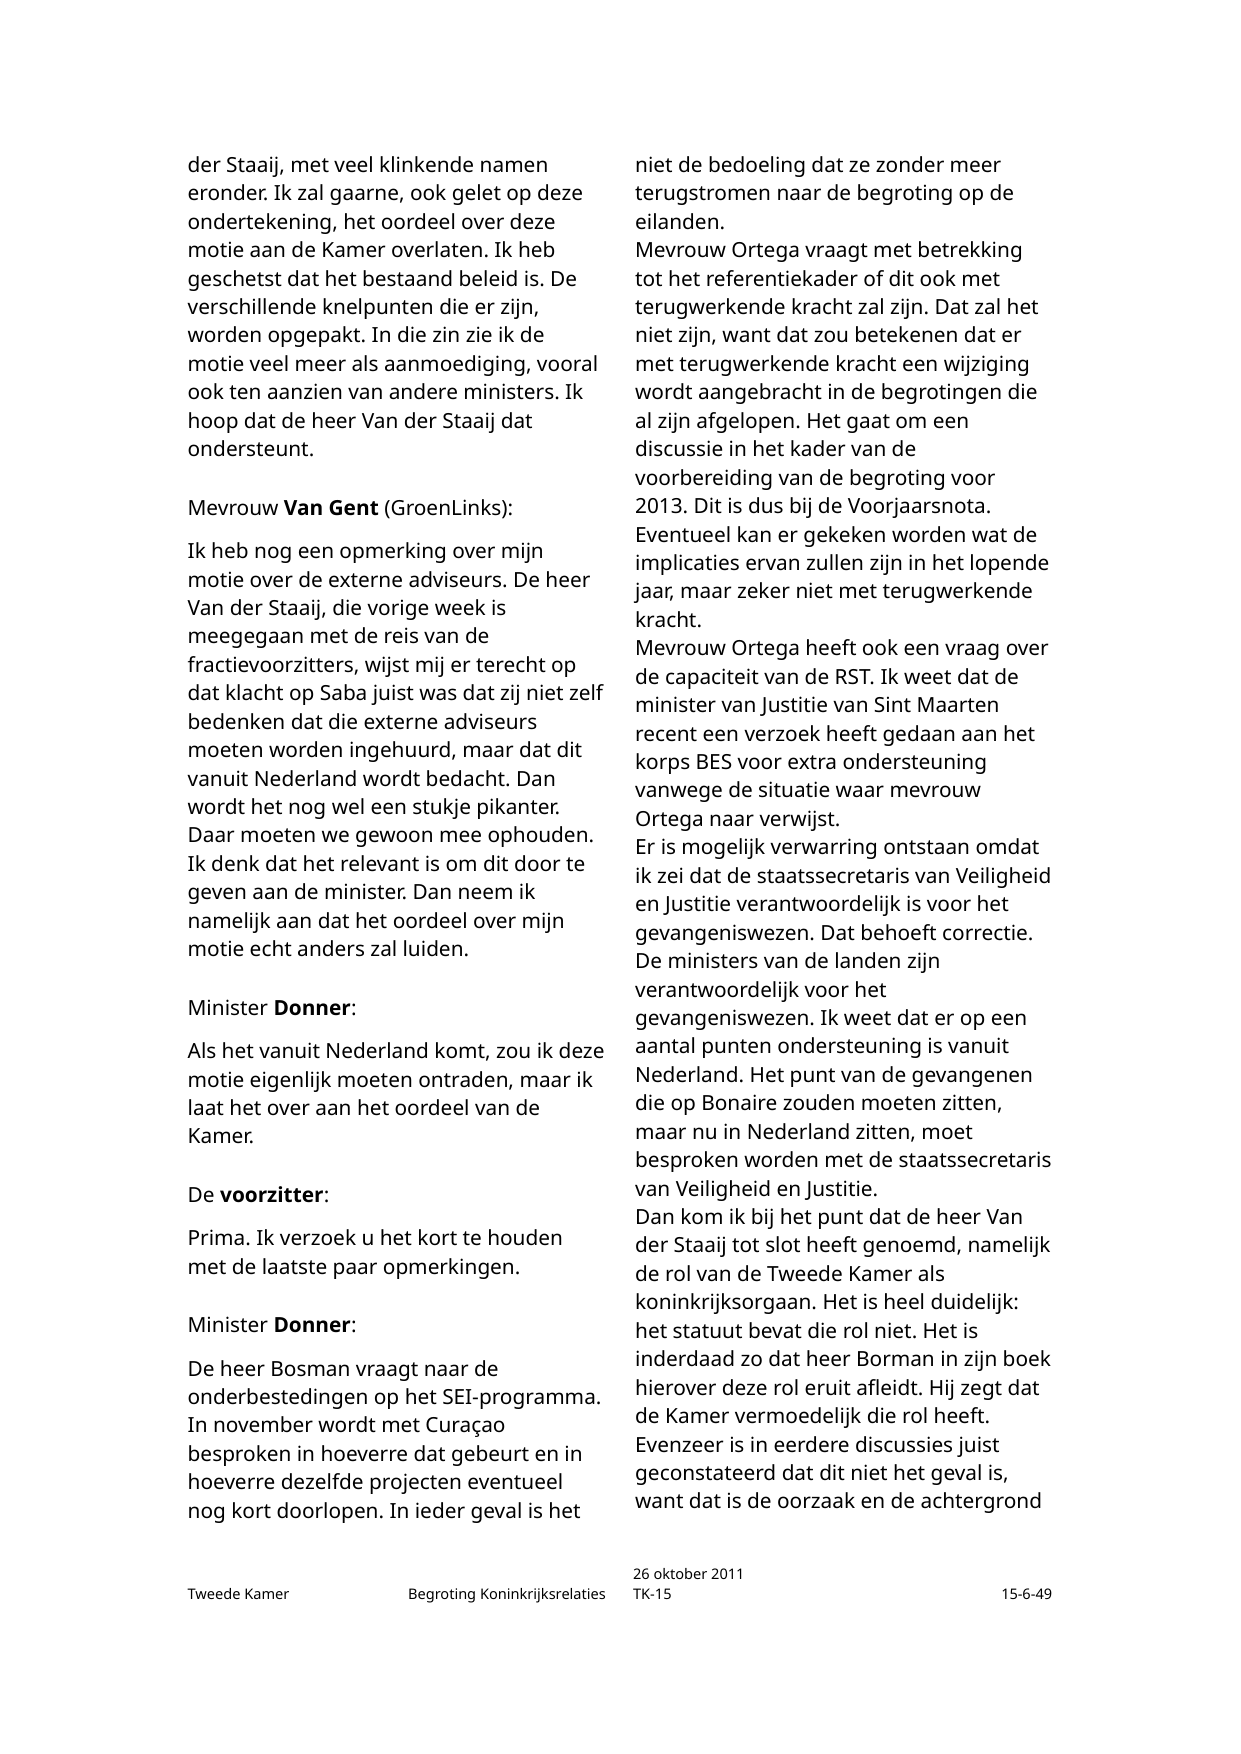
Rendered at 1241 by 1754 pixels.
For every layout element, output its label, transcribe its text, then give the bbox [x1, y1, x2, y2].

text Als het vanuit Nederland komt, zou ik deze motie eigenlijk moeten ontraden, maar ik laat het over aan het oordeel van de Kamer. [187, 1036, 605, 1150]
text Minister Donner: [187, 1310, 605, 1339]
text Mevrouw Ortega heeft ook een vraag over de capaciteit van de RST. Ik weet dat de minister van Justitie van Sint Maarten recent een verzoek heeft gedaan aan het korps BES voor extra ondersteuning vanwege de situatie waar mevrouw Ortega naar verwijst. [635, 633, 1053, 832]
text Minister Donner: [187, 993, 605, 1021]
text Er is mogelijk verwarring ontstaan omdat ik zei dat de staatssecretaris van Veiligheid en Justitie verantwoordelijk is voor het gevangeniswezen. Dat behoeft correctie. De ministers van de landen zijn verantwoordelijk voor het gevangeniswezen. Ik weet dat er op een aantal punten ondersteuning is vanuit Nederland. Het punt van de gevangenen die op Bonaire zouden moeten zitten, maar nu in Nederland zitten, moet besproken worden met de staatssecretaris van Veiligheid en Justitie. [635, 832, 1053, 1202]
text der Staaij, met veel klinkende namen eronder. Ik zal gaarne, ook gelet op deze ondertekening, het oordeel over deze motie aan de Kamer overlaten. Ik heb geschetst dat het bestaand beleid is. De verschillende knelpunten die er zijn, worden opgepakt. In die zin zie ik de motie veel meer als aanmoediging, vooral ook ten aanzien van andere ministers. Ik hoop dat de heer Van der Staaij dat ondersteunt. [187, 150, 605, 463]
text Mevrouw Van Gent (GroenLinks): [187, 493, 605, 521]
text Mevrouw Ortega vraagt met betrekking tot het referentiekader of dit ook met terugwerkende kracht zal zijn. Dat zal het niet zijn, want dat zou betekenen dat er met terugwerkende kracht een wijziging wordt aangebracht in de begrotingen die al zijn afgelopen. Het gaat om een discussie in het kader van de voorbereiding van de begroting voor 2013. Dit is dus bij de Voorjaarsnota. Eventueel kan er gekeken worden wat de implicaties ervan zullen zijn in het lopende jaar, maar zeker niet met terugwerkende kracht. [635, 235, 1053, 633]
text Dan kom ik bij het punt dat de heer Van der Staaij tot slot heeft genoemd, namelijk de rol van de Tweede Kamer als koninkrijksorgaan. Het is heel duidelijk: het statuut bevat die rol niet. Het is inderdaad zo dat heer Borman in zijn boek hierover deze rol eruit afleidt. Hij zegt dat de Kamer vermoedelijk die rol heeft. Evenzeer is in eerdere discussies juist geconstateerd dat dit niet het geval is, want dat is de oorzaak en de achtergrond [635, 1202, 1053, 1515]
text De voorzitter: [187, 1180, 605, 1208]
text niet de bedoeling dat ze zonder meer terugstromen naar de begroting op de eilanden. [635, 150, 1053, 235]
text De heer Bosman vraagt naar de onderbestedingen op het SEI-programma. In november wordt met Curaçao besproken in hoeverre dat gebeurt en in hoeverre dezelfde projecten eventueel nog kort doorlopen. In ieder geval is het [187, 1354, 605, 1524]
text Ik heb nog een opmerking over mijn motie over de externe adviseurs. De heer Van der Staaij, die vorige week is meegegaan met de reis van de fractievoorzitters, wijst mij er terecht op dat klacht op Saba juist was dat zij niet zelf bedenken dat die externe adviseurs moeten worden ingehuurd, maar dat dit vanuit Nederland wordt bedacht. Dan wordt het nog wel een stukje pikanter. Daar moeten we gewoon mee ophouden. Ik denk dat het relevant is om dit door te geven aan de minister. Dan neem ik namelijk aan dat het oordeel over mijn motie echt anders zal luiden. [187, 536, 605, 963]
text Prima. Ik verzoek u het kort te houden met de laatste paar opmerkingen. [187, 1223, 605, 1280]
